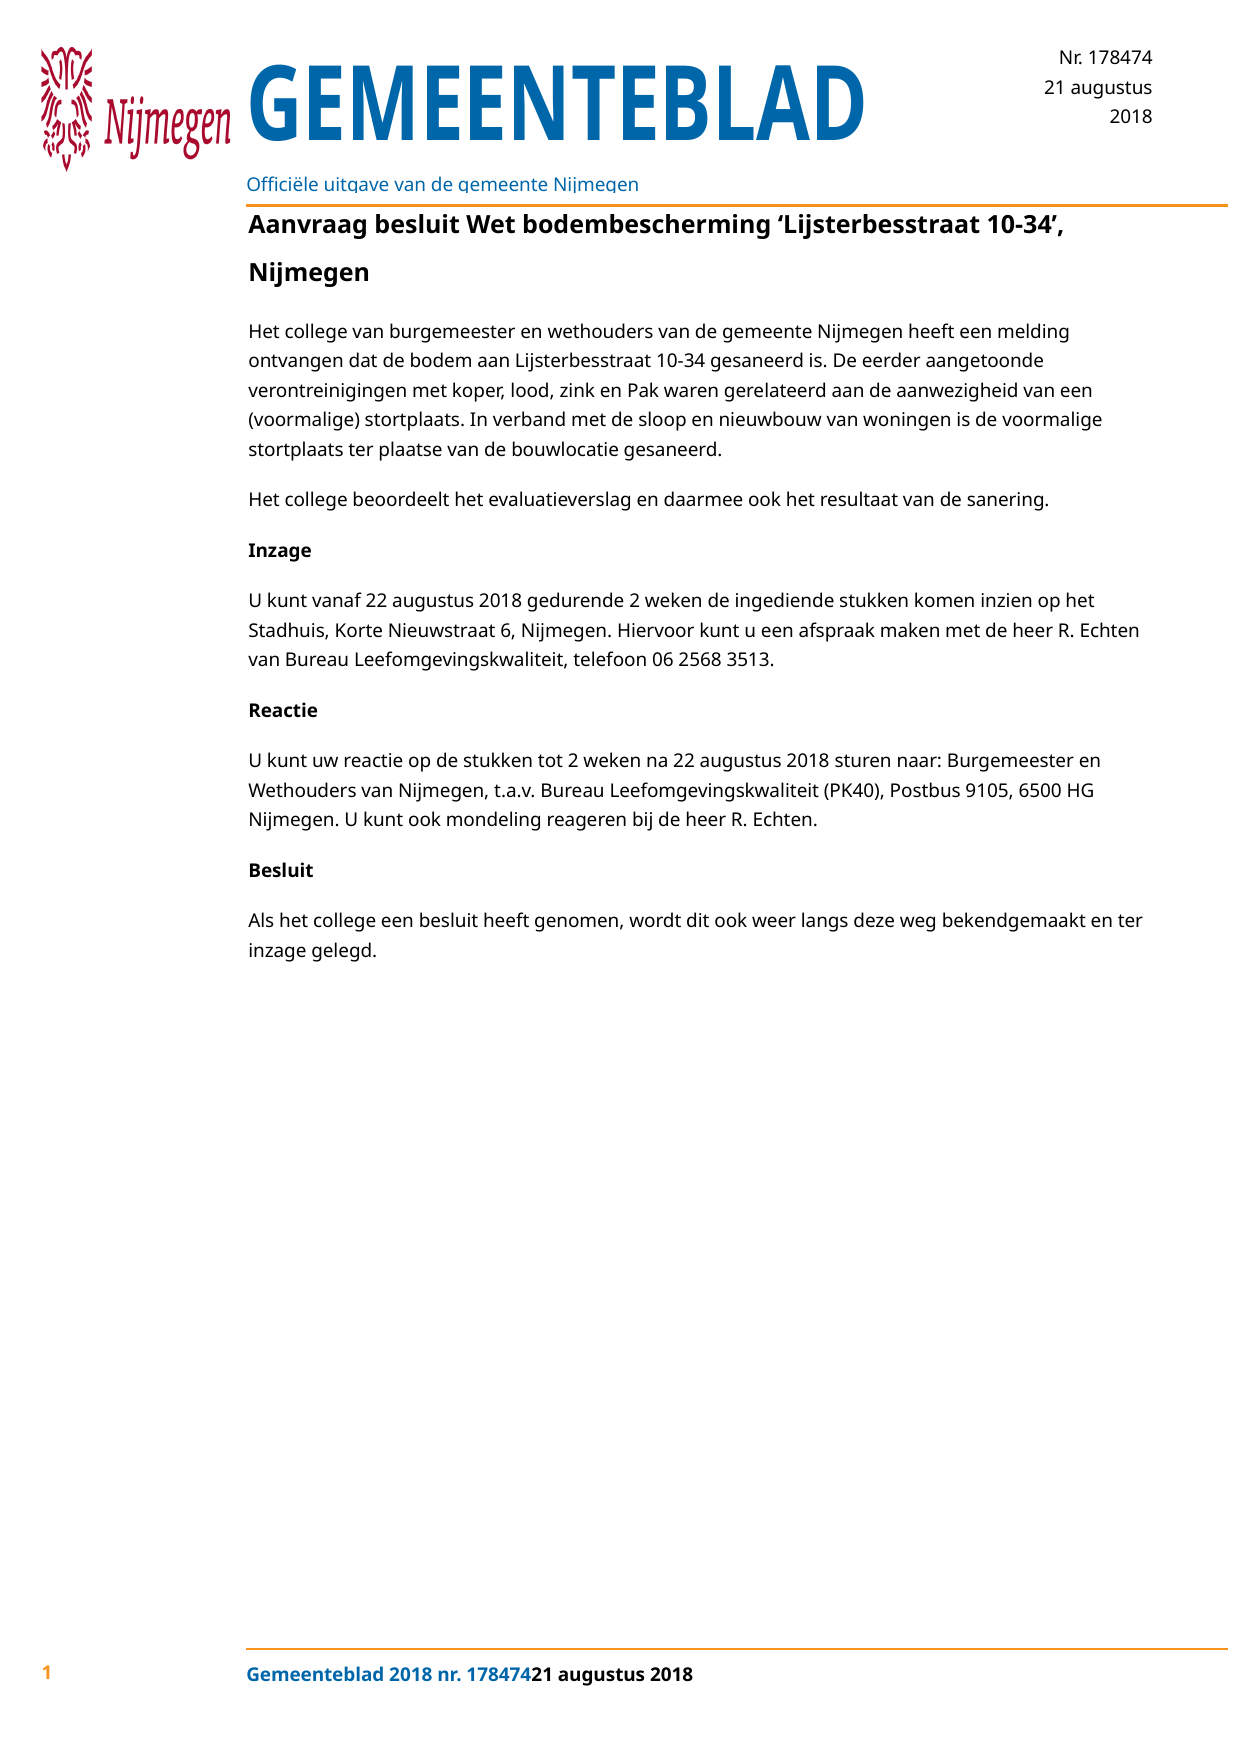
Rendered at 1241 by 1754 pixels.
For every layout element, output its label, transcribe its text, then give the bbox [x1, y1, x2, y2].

text U kunt uw reactie op de stukken tot 2 weken na 22 augustus 2018 sturen naar: Burgemeester en Wethouders van Nijmegen, t.a.v. Bureau Leefomgevingskwaliteit (PK40), Postbus 9105, 6500 HG Nijmegen. U kunt ook mondeling reageren bij de heer R. Echten. [248, 747, 1152, 832]
text Besluit [248, 857, 1152, 883]
text Als het college een besluit heeft genomen, wordt dit ook weer langs deze weg bekendgemaakt en ter inzage gelegd. [248, 907, 1152, 963]
text Inzage [248, 537, 1152, 563]
text Het college van burgemeester en wethouders van de gemeente Nijmegen heeft een melding ontvangen dat de bodem aan Lijsterbesstraat 10-34 gesaneerd is. De eerder aangetoonde verontreinigingen met koper, lood, zink en Pak waren gerelateerd aan de aanwezigheid van een (voormalige) stortplaats. In verband met de sloop en nieuwbouw van woningen is de voormalige stortplaats ter plaatse van de bouwlocatie gesaneerd. [248, 318, 1152, 462]
text Het college beoordeelt het evaluatieverslag en daarmee ook het resultaat van de sanering. [248, 487, 1152, 512]
picture [41, 47, 231, 172]
text Aanvraag besluit Wet bodembescherming ‘Lijsterbesstraat 10-34’, Nijmegen [248, 207, 1152, 288]
text U kunt vanaf 22 augustus 2018 gedurende 2 weken de ingediende stukken komen inzien op het Stadhuis, Korte Nieuwstraat 6, Nijmegen. Hiervoor kunt u een afspraak maken met de heer R. Echten van Bureau Leefomgevingskwaliteit, telefoon 06 2568 3513. [248, 587, 1152, 672]
text Reactie [248, 697, 1152, 723]
